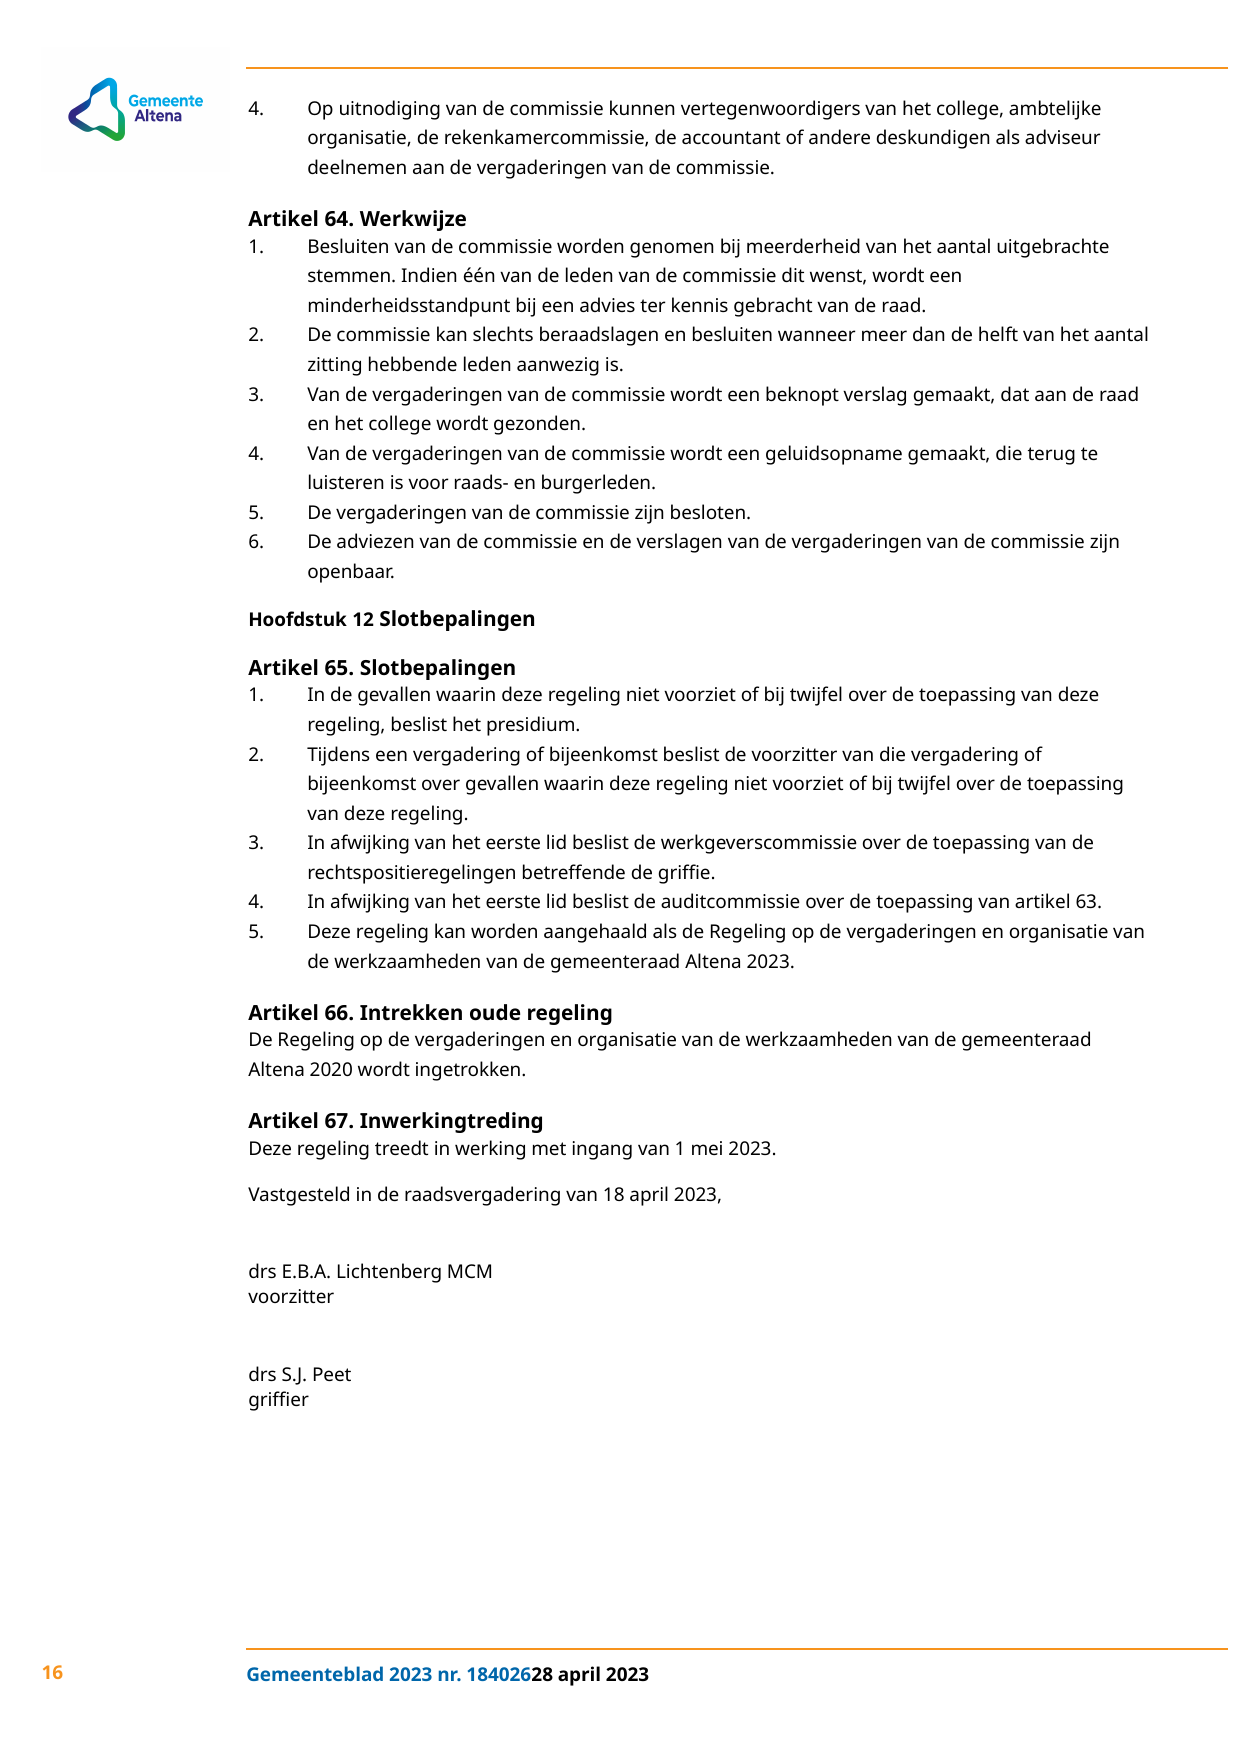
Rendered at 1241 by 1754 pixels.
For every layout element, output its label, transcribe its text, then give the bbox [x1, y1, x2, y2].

text Artikel 64. Werkwijze [248, 204, 1152, 233]
list De adviezen van de commissie en de verslagen van de vergaderingen van de commissie zijn openbaar. [248, 529, 1152, 584]
picture [41, 47, 231, 172]
list Besluiten van de commissie worden genomen bij meerderheid van het aantal uitgebrachte stemmen. Indien één van de leden van de commissie dit wenst, wordt een minderheidsstandpunt bij een advies ter kennis gebracht van de raad. [248, 233, 1152, 318]
list Van de vergaderingen van de commissie wordt een geluidsopname gemaakt, die terug te luisteren is voor raads- en burgerleden. [248, 440, 1152, 495]
list De commissie kan slechts beraadslagen en besluiten wanneer meer dan de helft van het aantal zitting hebbende leden aanwezig is. [248, 322, 1152, 377]
text voorzitter [248, 1284, 1152, 1309]
list Op uitnodiging van de commissie kunnen vertegenwoordigers van het college, ambtelijke organisatie, de rekenkamercommissie, de accountant of andere deskundigen als adviseur deelnemen aan de vergaderingen van de commissie. [248, 95, 1152, 180]
list Deze regeling kan worden aangehaald als de Regeling op de vergaderingen en organisatie van de werkzaamheden van de gemeenteraad Altena 2023. [248, 918, 1152, 973]
text Artikel 65. Slotbepalingen [248, 653, 1152, 682]
list In afwijking van het eerste lid beslist de werkgeverscommissie over de toepassing van de rechtspositieregelingen betreffende de griffie. [248, 829, 1152, 885]
text Hoofdstuk 12 Slotbepalingen [248, 604, 1152, 632]
text Artikel 66. Intrekken oude regeling [248, 998, 1152, 1027]
text Artikel 67. Inwerkingtreding [248, 1107, 1152, 1135]
list Van de vergaderingen van de commissie wordt een beknopt verslag gemaakt, dat aan de raad en het college wordt gezonden. [248, 381, 1152, 436]
text griffier [248, 1387, 1152, 1412]
text drs E.B.A. Lichtenberg MCM [248, 1258, 1152, 1284]
text drs S.J. Peet [248, 1361, 1152, 1387]
list In de gevallen waarin deze regeling niet voorziet of bij twijfel over de toepassing van deze regeling, beslist het presidium. [248, 682, 1152, 737]
list De vergaderingen van de commissie zijn besloten. [248, 499, 1152, 525]
list In afwijking van het eerste lid beslist de auditcommissie over de toepassing van artikel 63. [248, 889, 1152, 914]
list Tijdens een vergadering of bijeenkomst beslist de voorzitter van die vergadering of bijeenkomst over gevallen waarin deze regeling niet voorziet of bij twijfel over de toepassing van deze regeling. [248, 741, 1152, 826]
text Deze regeling treedt in werking met ingang van 1 mei 2023. [248, 1135, 1152, 1161]
text De Regeling op de vergaderingen en organisatie van de werkzaamheden van de gemeenteraad Altena 2020 wordt ingetrokken. [248, 1027, 1152, 1082]
text Vastgesteld in de raadsvergadering van 18 april 2023, [248, 1181, 1152, 1206]
